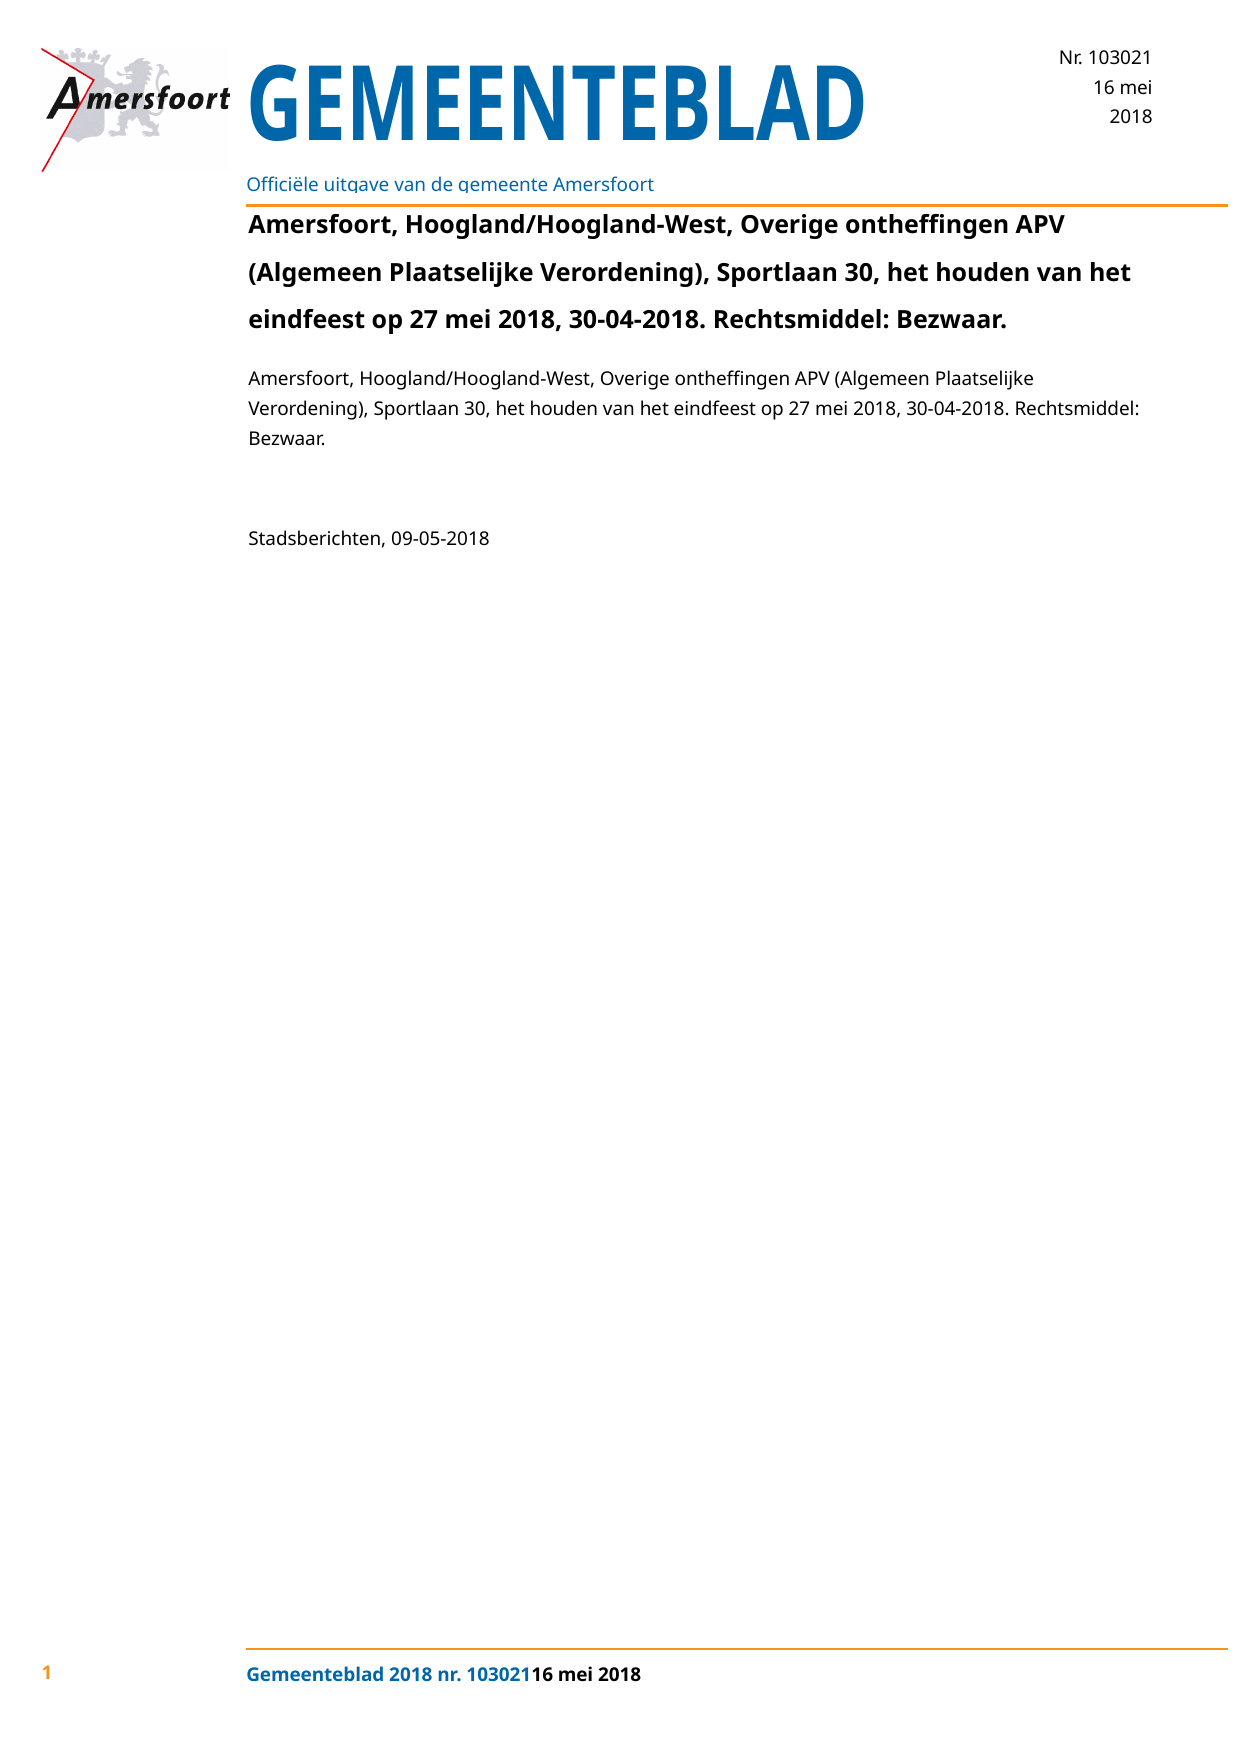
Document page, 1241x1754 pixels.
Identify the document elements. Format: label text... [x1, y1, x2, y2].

text Amersfoort, Hoogland/Hoogland-West, Overige ontheffingen APV (Algemeen Plaatselijke Verordening), Sportlaan 30, het houden van het eindfeest op 27 mei 2018, 30-04-2018. Rechtsmiddel: Bezwaar. [248, 207, 1152, 336]
text Stadsberichten, 09-05-2018 [248, 526, 1152, 551]
picture [41, 47, 231, 172]
text Amersfoort, Hoogland/Hoogland-West, Overige ontheffingen APV (Algemeen Plaatselijke Verordening), Sportlaan 30, het houden van het eindfeest op 27 mei 2018, 30-04-2018. Rechtsmiddel: Bezwaar. [248, 366, 1152, 450]
